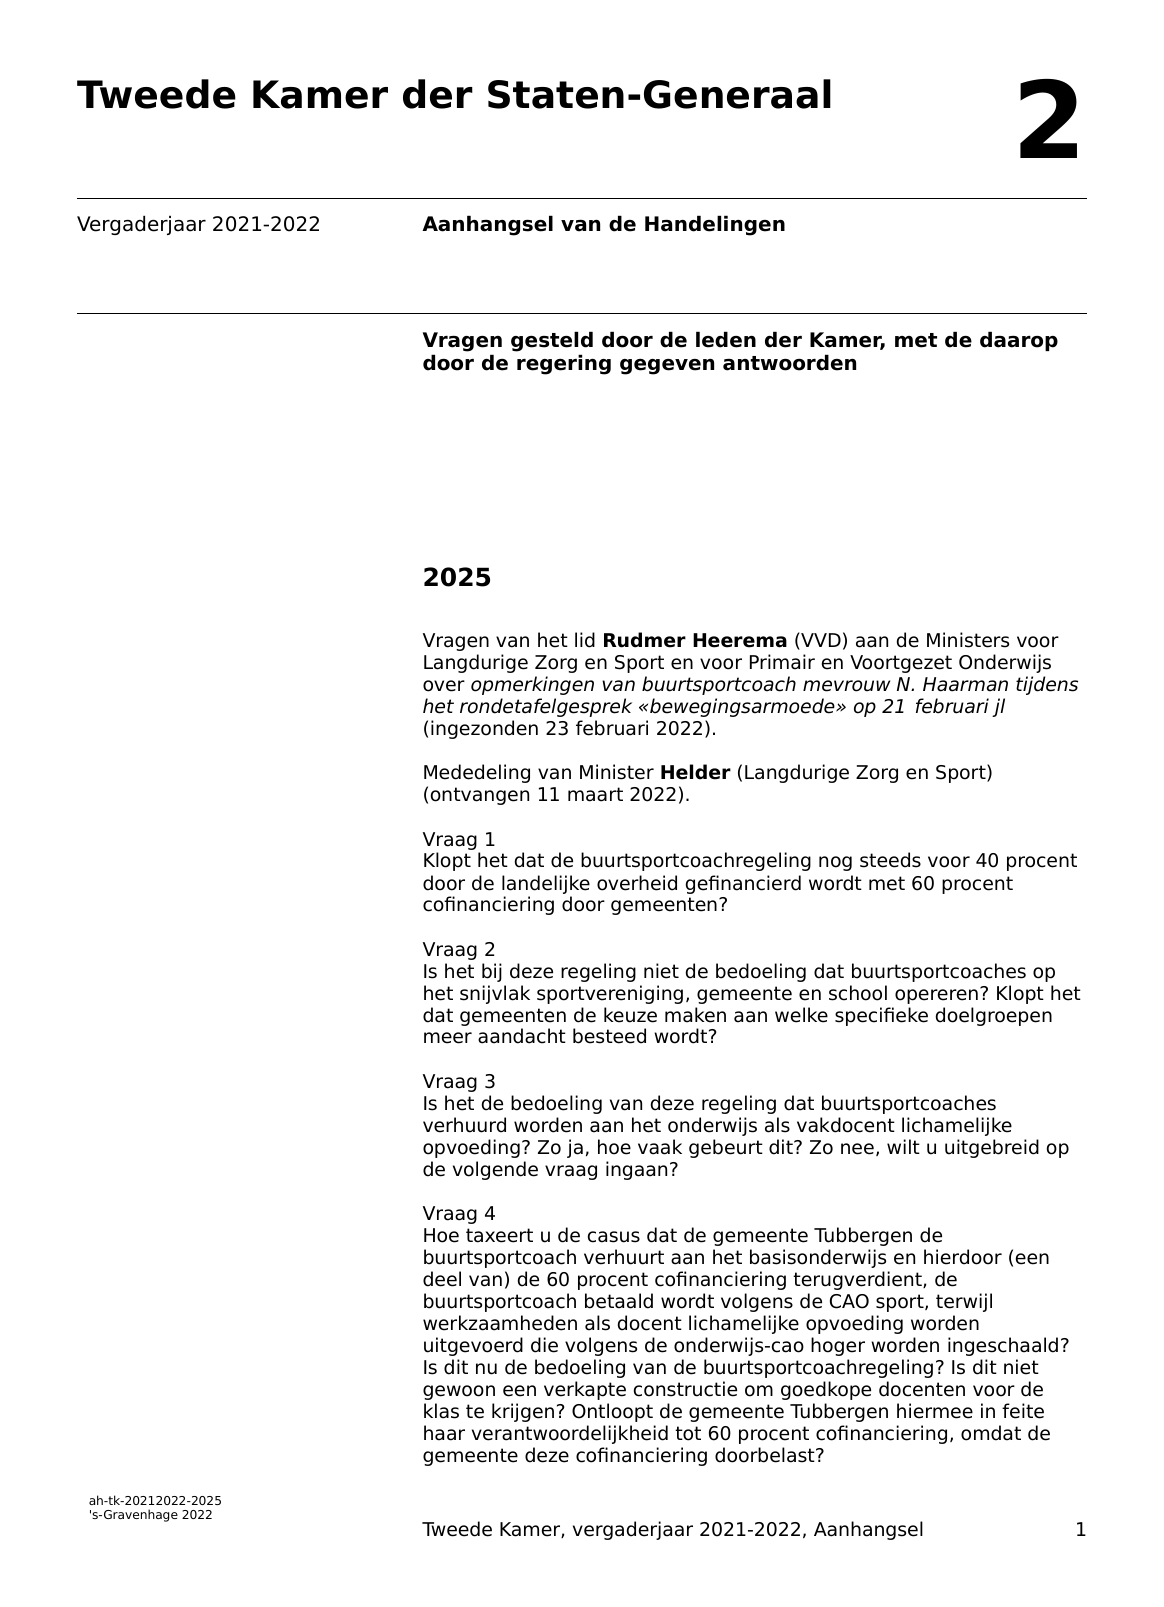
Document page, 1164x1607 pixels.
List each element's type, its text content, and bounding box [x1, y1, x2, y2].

text ah-tk-20212022-2025 [88, 1494, 323, 1508]
table_cell [77, 314, 422, 375]
text Is het bij deze regeling niet de bedoeling dat buurtsportcoaches op het snijvlak sportvereniging, gemeente en school opereren? Klopt het dat gemeenten de keuze maken aan welke specifieke doelgroepen meer aandacht besteed wordt? [422, 961, 1087, 1048]
table_cell Aanhangsel van de Handelingen [422, 199, 1087, 313]
text Vraag 1 [422, 828, 1087, 850]
table_header Tweede Kamer der Staten-Generaal [77, 59, 886, 198]
table_cell Vergaderjaar 2021-2022 [77, 199, 422, 313]
text Vraag 3 [422, 1071, 1087, 1093]
text Is het de bedoeling van deze regeling dat buurtsportcoaches verhuurd worden aan het onderwijs als vakdocent lichamelijke opvoeding? Zo ja, hoe vaak gebeurt dit? Zo nee, wilt u uitgebreid op de volgende vraag ingaan? [422, 1093, 1087, 1181]
text Vragen van het lid Rudmer Heerema (VVD) aan de Ministers voor Langdurige Zorg en Sport en voor Primair en Voortgezet Onderwijs over opmerkingen van buurtsportcoach mevrouw N. Haarman tijdens het rondetafelgesprek «bewegingsarmoede» op 21 februari jl (ingezonden 23 februari 2022). [422, 630, 1087, 740]
text Vraag 2 [422, 938, 1087, 961]
text Vraag 4 [422, 1203, 1087, 1225]
table_cell Vragen gesteld door de leden der Kamer, met de daarop door de regering gegeven antwoorden [422, 314, 1087, 375]
text 's-Gravenhage 2022 [88, 1508, 323, 1522]
text Mededeling van Minister Helder (Langdurige Zorg en Sport) (ontvangen 11 maart 2022). [422, 762, 1087, 806]
text Hoe taxeert u de casus dat de gemeente Tubbergen de buurtsportcoach verhuurt aan het basisonderwijs en hierdoor (een deel van) de 60 procent cofinanciering terugverdient, de buurtsportcoach betaald wordt volgens de CAO sport, terwijl werkzaamheden als docent lichamelijke opvoeding worden uitgevoerd die volgens de onderwijs-cao hoger worden ingeschaald? Is dit nu de bedoeling van de buurtsportcoachregeling? Is dit niet gewoon een verkapte constructie om goedkope docenten voor de klas te krijgen? Ontloopt de gemeente Tubbergen hiermee in feite haar verantwoordelijkheid tot 60 procent cofinanciering, omdat de gemeente deze cofinanciering doorbelast? [422, 1225, 1087, 1466]
text Klopt het dat de buurtsportcoachregeling nog steeds voor 40 procent door de landelijke overheid gefinancierd wordt met 60 procent cofinanciering door gemeenten? [422, 850, 1087, 916]
table_header 2 [886, 59, 1087, 198]
text 2025 [422, 563, 1087, 592]
